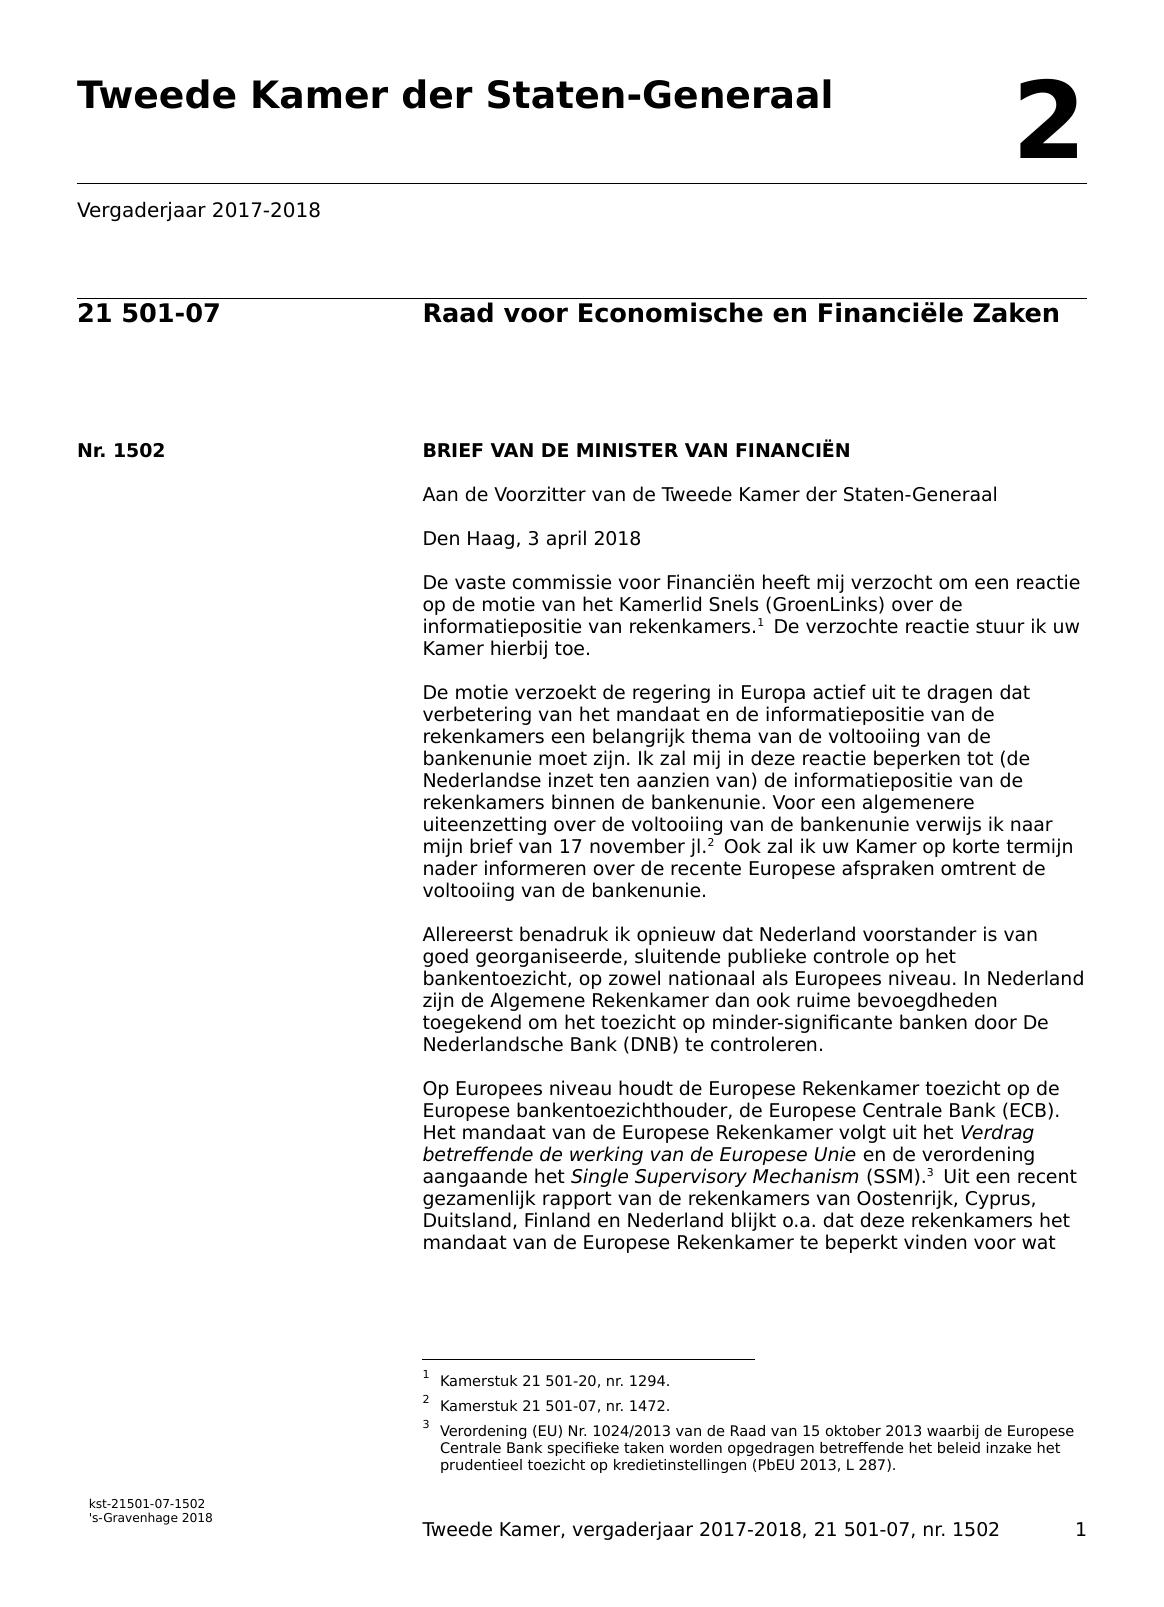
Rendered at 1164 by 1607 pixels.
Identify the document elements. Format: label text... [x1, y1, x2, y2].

text 's-Gravenhage 2018 [88, 1511, 323, 1525]
text Allereerst benadruk ik opnieuw dat Nederland voorstander is van goed georganiseerde, sluitende publieke controle op het bankentoezicht, op zowel nationaal als Europees niveau. In Nederland zijn de Algemene Rekenkamer dan ook ruime bevoegdheden toegekend om het toezicht op minder-significante banken door De Nederlandsche Bank (DNB) te controleren. [422, 924, 1087, 1056]
text Op Europees niveau houdt de Europese Rekenkamer toezicht op de Europese bankentoezichthouder, de Europese Centrale Bank (ECB). Het mandaat van de Europese Rekenkamer volgt uit het Verdrag betreffende de werking van de Europese Unie en de verordening aangaande het Single Supervisory Mechanism (SSM). Uit een recent gezamenlijk rapport van de rekenkamers van Oostenrijk, Cyprus, Duitsland, Finland en Nederland blijkt o.a. dat deze rekenkamers het mandaat van de Europese Rekenkamer te beperkt vinden voor wat [422, 1078, 1087, 1254]
subtitle 21 501-07 Raad voor Economische en Financiële Zaken [77, 299, 1087, 329]
text Aan de Voorzitter van de Tweede Kamer der Staten-Generaal [422, 484, 1087, 506]
subtitle Nr. 1502 BRIEF VAN DE MINISTER VAN FINANCIËN [77, 440, 1087, 462]
text Verordening (EU) Nr. 1024/2013 van de Raad van 15 oktober 2013 waarbij de Europese Centrale Bank specifieke taken worden opgedragen betreffende het beleid inzake het prudentieel toezicht op kredietinstellingen (PbEU 2013, L 287). [422, 1418, 1087, 1474]
table_cell Vergaderjaar 2017-2018 [77, 184, 1087, 298]
table_header Tweede Kamer der Staten-Generaal [77, 59, 886, 183]
text De motie verzoekt de regering in Europa actief uit te dragen dat verbetering van het mandaat en de informatiepositie van de rekenkamers een belangrijk thema van de voltooiing van de bankenunie moet zijn. Ik zal mij in deze reactie beperken tot (de Nederlandse inzet ten aanzien van) de informatiepositie van de rekenkamers binnen de bankenunie. Voor een algemenere uiteenzetting over de voltooiing van de bankenunie verwijs ik naar mijn brief van 17 november jl. Ook zal ik uw Kamer op korte termijn nader informeren over de recente Europese afspraken omtrent de voltooiing van de bankenunie. [422, 682, 1087, 902]
text Kamerstuk 21 501-07, nr. 1472. [422, 1393, 1087, 1416]
text De vaste commissie voor Financiën heeft mij verzocht om een reactie op de motie van het Kamerlid Snels (GroenLinks) over de informatiepositie van rekenkamers. De verzochte reactie stuur ik uw Kamer hierbij toe. [422, 572, 1087, 660]
text Kamerstuk 21 501-20, nr. 1294. [422, 1368, 1087, 1391]
table_header 2 [886, 59, 1087, 183]
text Den Haag, 3 april 2018 [422, 528, 1087, 550]
text kst-21501-07-1502 [88, 1497, 323, 1511]
